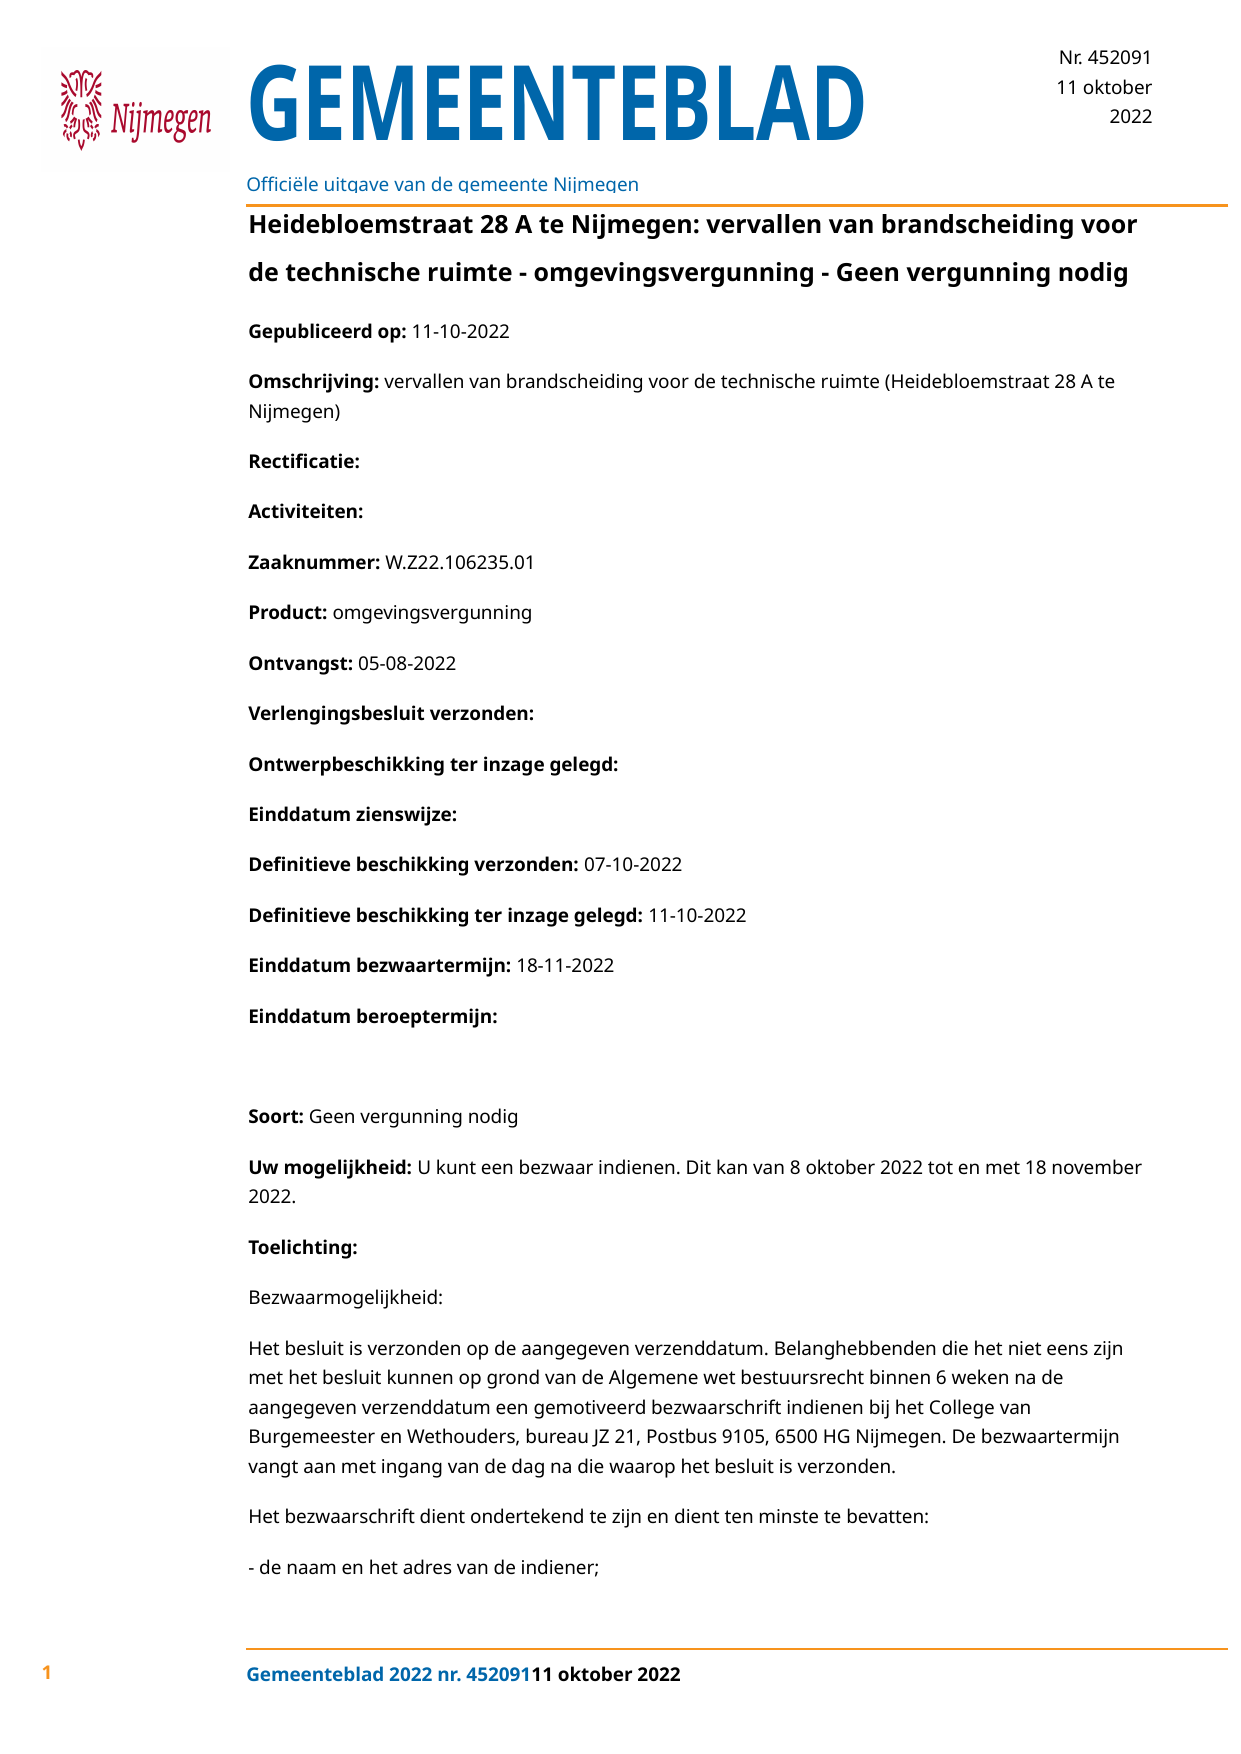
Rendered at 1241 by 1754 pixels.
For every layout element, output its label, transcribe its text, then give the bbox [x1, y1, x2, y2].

text Activiteiten: [248, 499, 1152, 524]
text Ontwerpbeschikking ter inzage gelegd: [248, 751, 1152, 777]
picture [41, 47, 231, 172]
text Verlengingsbesluit verzonden: [248, 700, 1152, 726]
text Het besluit is verzonden op de aangegeven verzenddatum. Belanghebbenden die het niet eens zijn met het besluit kunnen op grond van de Algemene wet bestuursrecht binnen 6 weken na de aangegeven verzenddatum een gemotiveerd bezwaarschrift indienen bij het College van Burgemeester en Wethouders, bureau JZ 21, Postbus 9105, 6500 HG Nijmegen. De bezwaartermijn vangt aan met ingang van de dag na die waarop het besluit is verzonden. [248, 1335, 1152, 1479]
text Rectificatie: [248, 448, 1152, 474]
text - de naam en het adres van de indiener; [248, 1554, 1152, 1580]
text Einddatum zienswijze: [248, 801, 1152, 827]
text Heidebloemstraat 28 A te Nijmegen: vervallen van brandscheiding voor de technische ruimte - omgevingsvergunning - Geen vergunning nodig [248, 207, 1152, 288]
text Ontvangst: 05-08-2022 [248, 650, 1152, 676]
text Einddatum bezwaartermijn: 18-11-2022 [248, 952, 1152, 978]
text Soort: Geen vergunning nodig [248, 1104, 1152, 1129]
text Gepubliceerd op: 11-10-2022 [248, 318, 1152, 344]
text Einddatum beroeptermijn: [248, 1003, 1152, 1029]
text Definitieve beschikking ter inzage gelegd: 11-10-2022 [248, 902, 1152, 928]
text Product: omgevingsvergunning [248, 599, 1152, 625]
text Definitieve beschikking verzonden: 07-10-2022 [248, 852, 1152, 877]
text Bezwaarmogelijkheid: [248, 1284, 1152, 1310]
text Uw mogelijkheid: U kunt een bezwaar indienen. Dit kan van 8 oktober 2022 tot en met 18 november 2022. [248, 1154, 1152, 1209]
text Het bezwaarschrift dient ondertekend te zijn en dient ten minste te bevatten: [248, 1504, 1152, 1529]
text Omschrijving: vervallen van brandscheiding voor de technische ruimte (Heidebloemstraat 28 A te Nijmegen) [248, 368, 1152, 424]
text Toelichting: [248, 1234, 1152, 1260]
text Zaaknummer: W.Z22.106235.01 [248, 549, 1152, 575]
